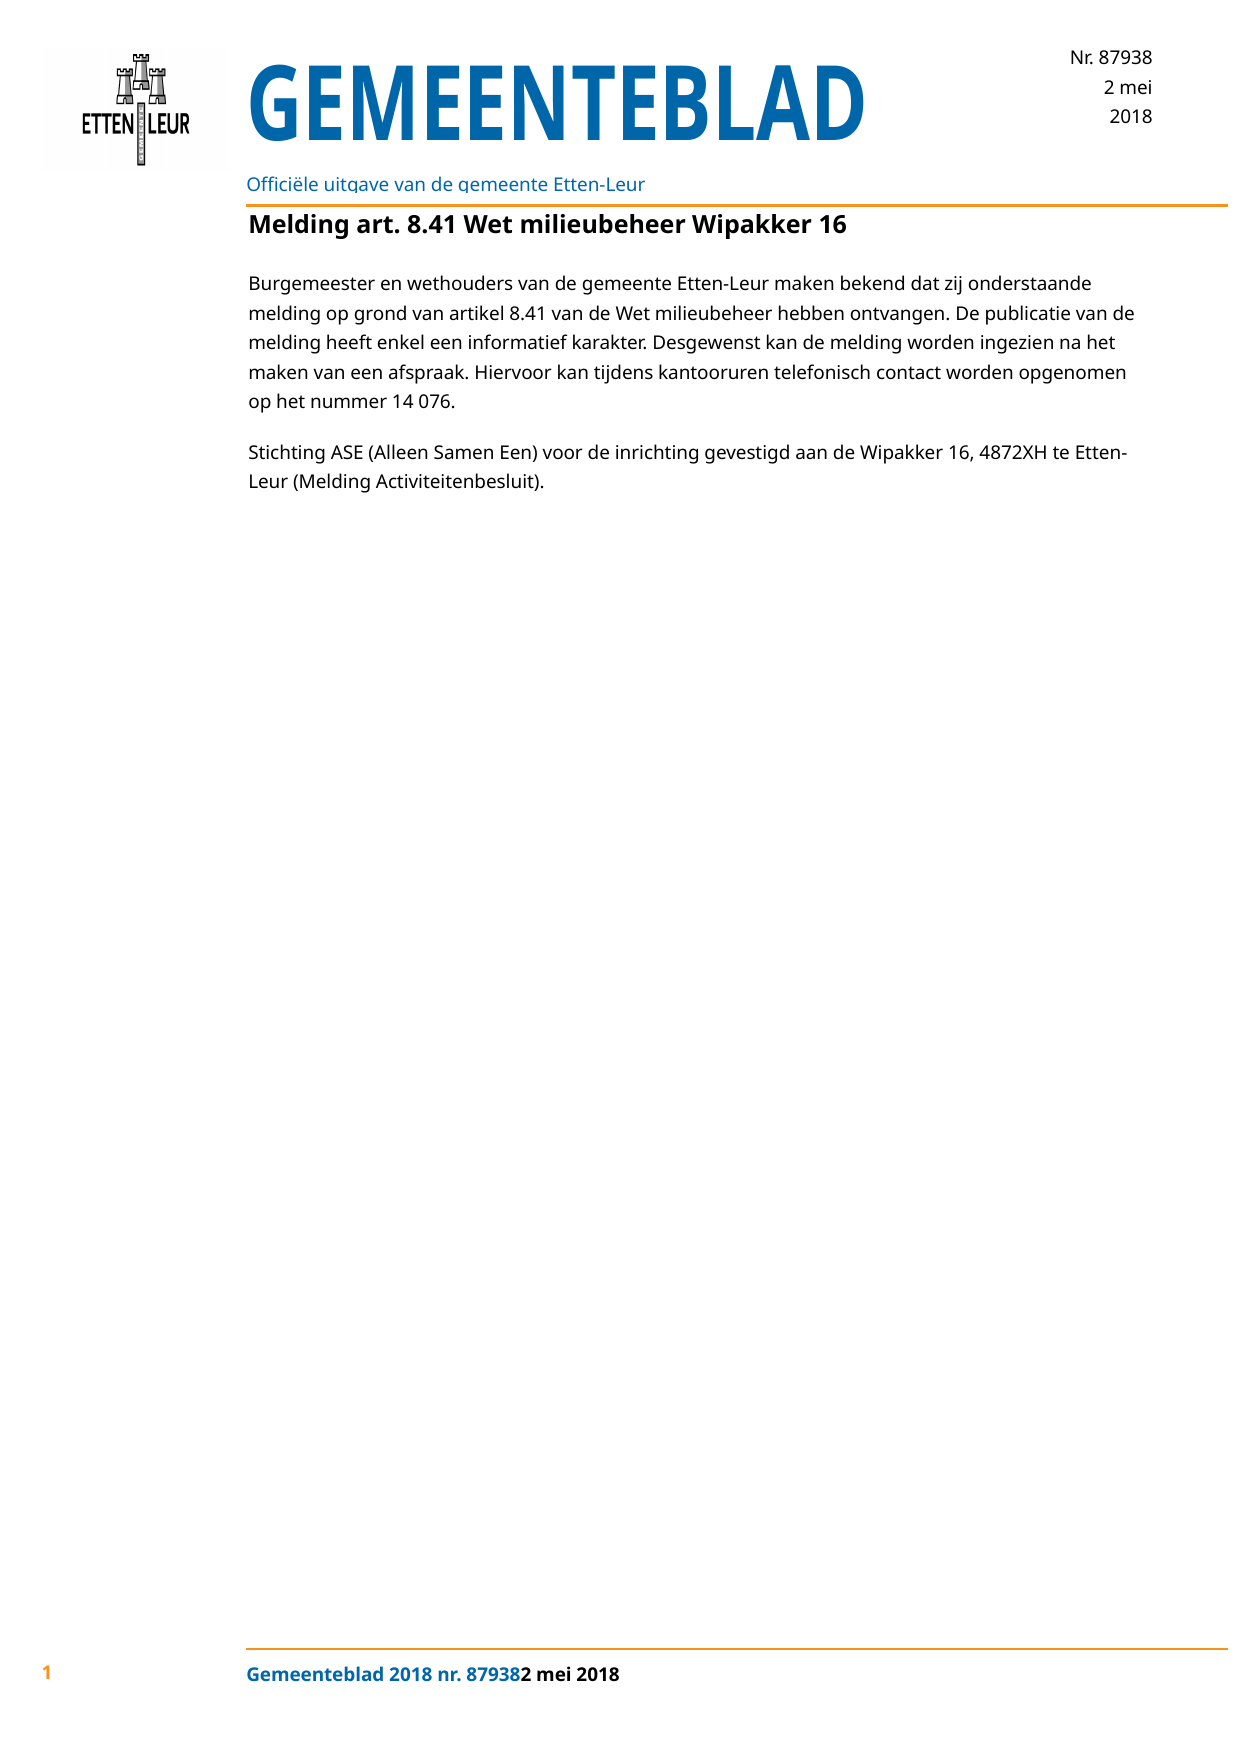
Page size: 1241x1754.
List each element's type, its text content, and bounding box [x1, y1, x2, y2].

text Stichting ASE (Alleen Samen Een) voor de inrichting gevestigd aan de Wipakker 16, 4872XH te Etten-Leur (Melding Activiteitenbesluit). [248, 439, 1152, 494]
picture [41, 47, 231, 172]
text Burgemeester en wethouders van de gemeente Etten-Leur maken bekend dat zij onderstaande melding op grond van artikel 8.41 van de Wet milieubeheer hebben ontvangen. De publicatie van de melding heeft enkel een informatief karakter. Desgewenst kan de melding worden ingezien na het maken van een afspraak. Hiervoor kan tijdens kantooruren telefonisch contact worden opgenomen op het nummer 14 076. [248, 270, 1152, 414]
text Melding art. 8.41 Wet milieubeheer Wipakker 16 [248, 207, 1152, 241]
